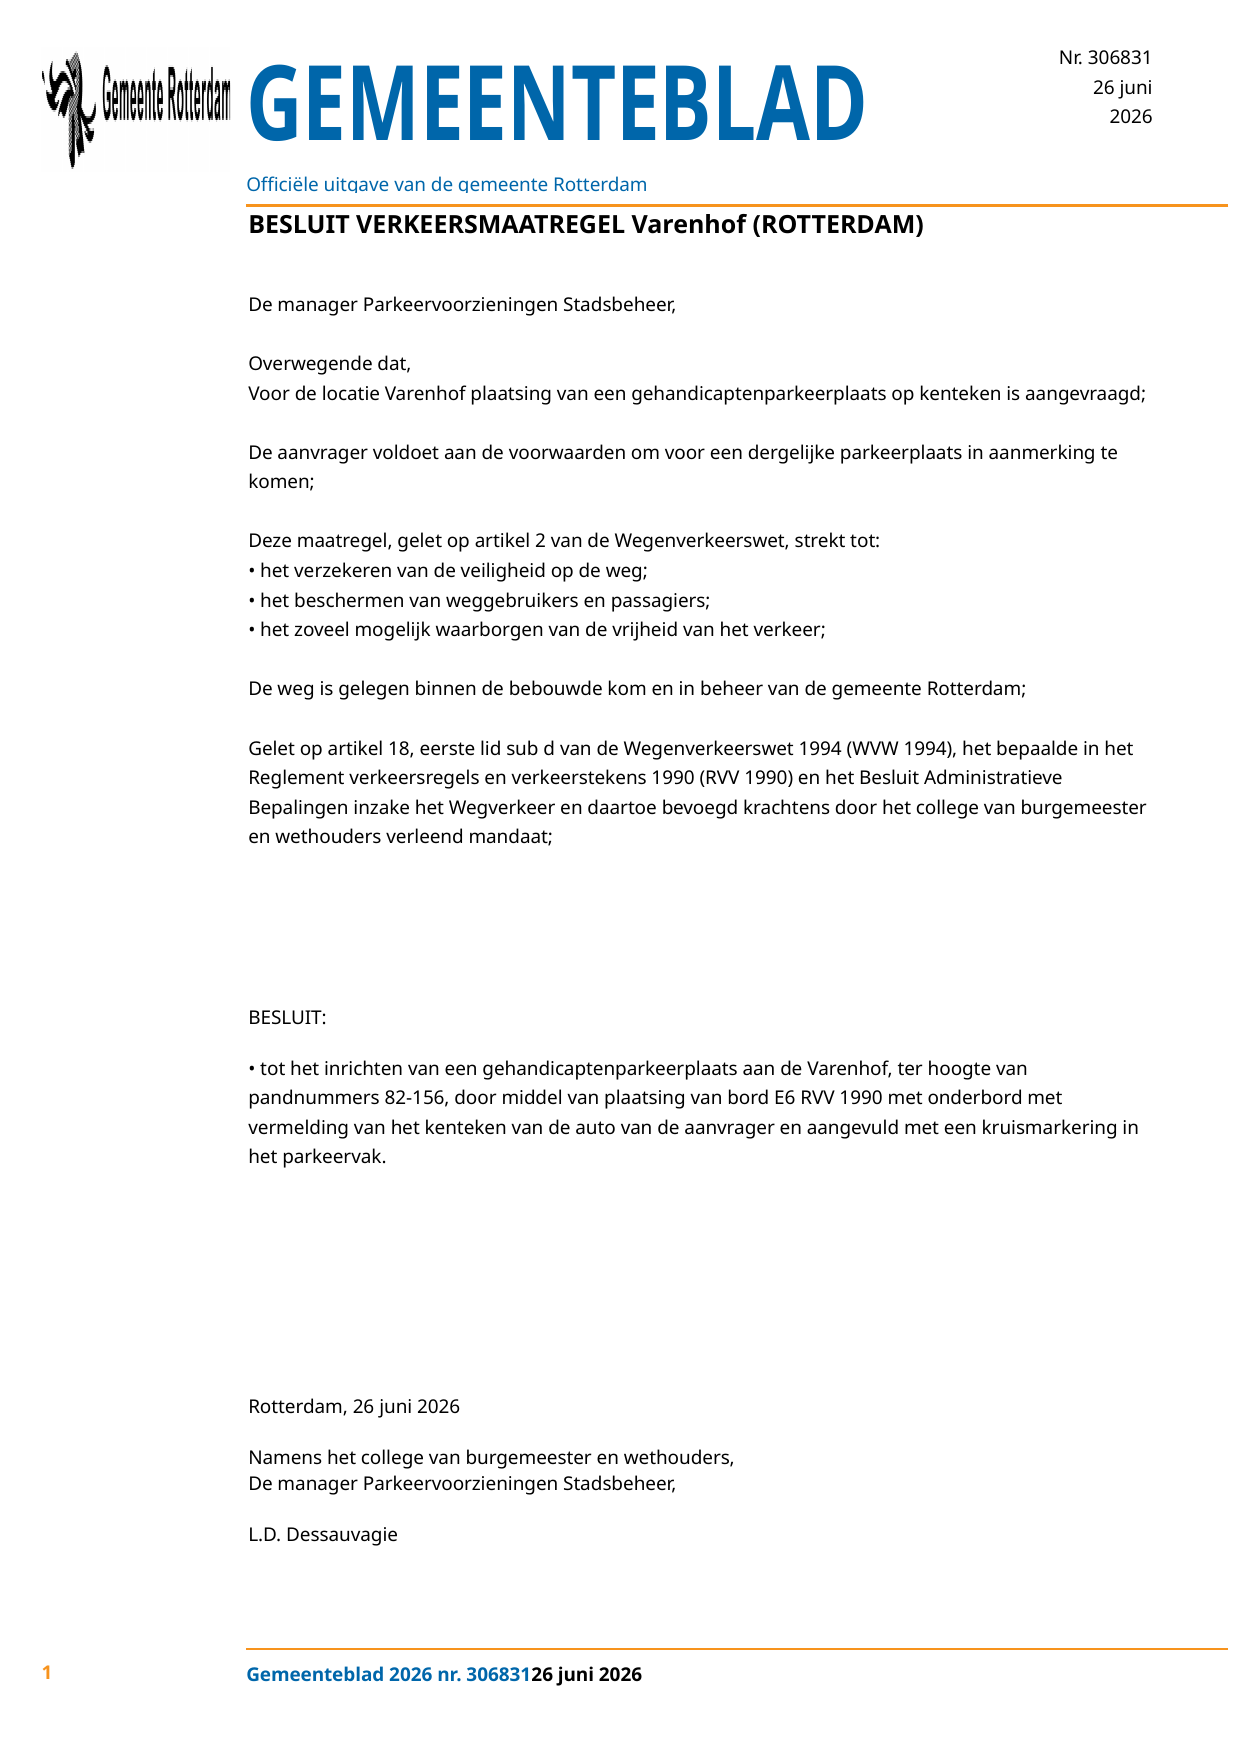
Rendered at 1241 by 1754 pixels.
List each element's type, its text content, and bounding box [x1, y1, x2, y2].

text • het beschermen van weggebruikers en passagiers; [248, 587, 1152, 613]
text BESLUIT VERKEERSMAATREGEL Varenhof (ROTTERDAM) [248, 207, 1152, 241]
text • het verzekeren van de veiligheid op de weg; [248, 557, 1152, 583]
picture [41, 47, 231, 172]
text Gelet op artikel 18, eerste lid sub d van de Wegenverkeerswet 1994 (WVW 1994), het bepaalde in het Reglement verkeersregels en verkeerstekens 1990 (RVV 1990) en het Besluit Administratieve Bepalingen inzake het Wegverkeer en daartoe bevoegd krachtens door het college van burgemeester en wethouders verleend mandaat; [248, 735, 1152, 849]
text Voor de locatie Varenhof plaatsing van een gehandicaptenparkeerplaats op kenteken is aangevraagd; [248, 380, 1152, 406]
text Overwegende dat, [248, 350, 1152, 376]
text Namens het college van burgemeester en wethouders, [248, 1444, 1152, 1470]
text L.D. Dessauvagie [248, 1522, 1152, 1547]
text De aanvrager voldoet aan de voorwaarden om voor een dergelijke parkeerplaats in aanmerking te komen; [248, 439, 1152, 494]
text De manager Parkeervoorzieningen Stadsbeheer, [248, 1470, 1152, 1496]
text • tot het inrichten van een gehandicaptenparkeerplaats aan de Varenhof, ter hoogte van pandnummers 82-156, door middel van plaatsing van bord E6 RVV 1990 met onderbord met vermelding van het kenteken van de auto van de aanvrager en aangevuld met een kruismarkering in het parkeervak. [248, 1055, 1152, 1169]
text • het zoveel mogelijk waarborgen van de vrijheid van het verkeer; [248, 616, 1152, 642]
text Rotterdam, 26 juni 2026 [248, 1393, 1152, 1419]
text De weg is gelegen binnen de bebouwde kom en in beheer van de gemeente Rotterdam; [248, 676, 1152, 701]
text BESLUIT: [248, 1004, 1152, 1030]
text De manager Parkeervoorzieningen Stadsbeheer, [248, 291, 1152, 317]
text Deze maatregel, gelet op artikel 2 van de Wegenverkeerswet, strekt tot: [248, 528, 1152, 553]
